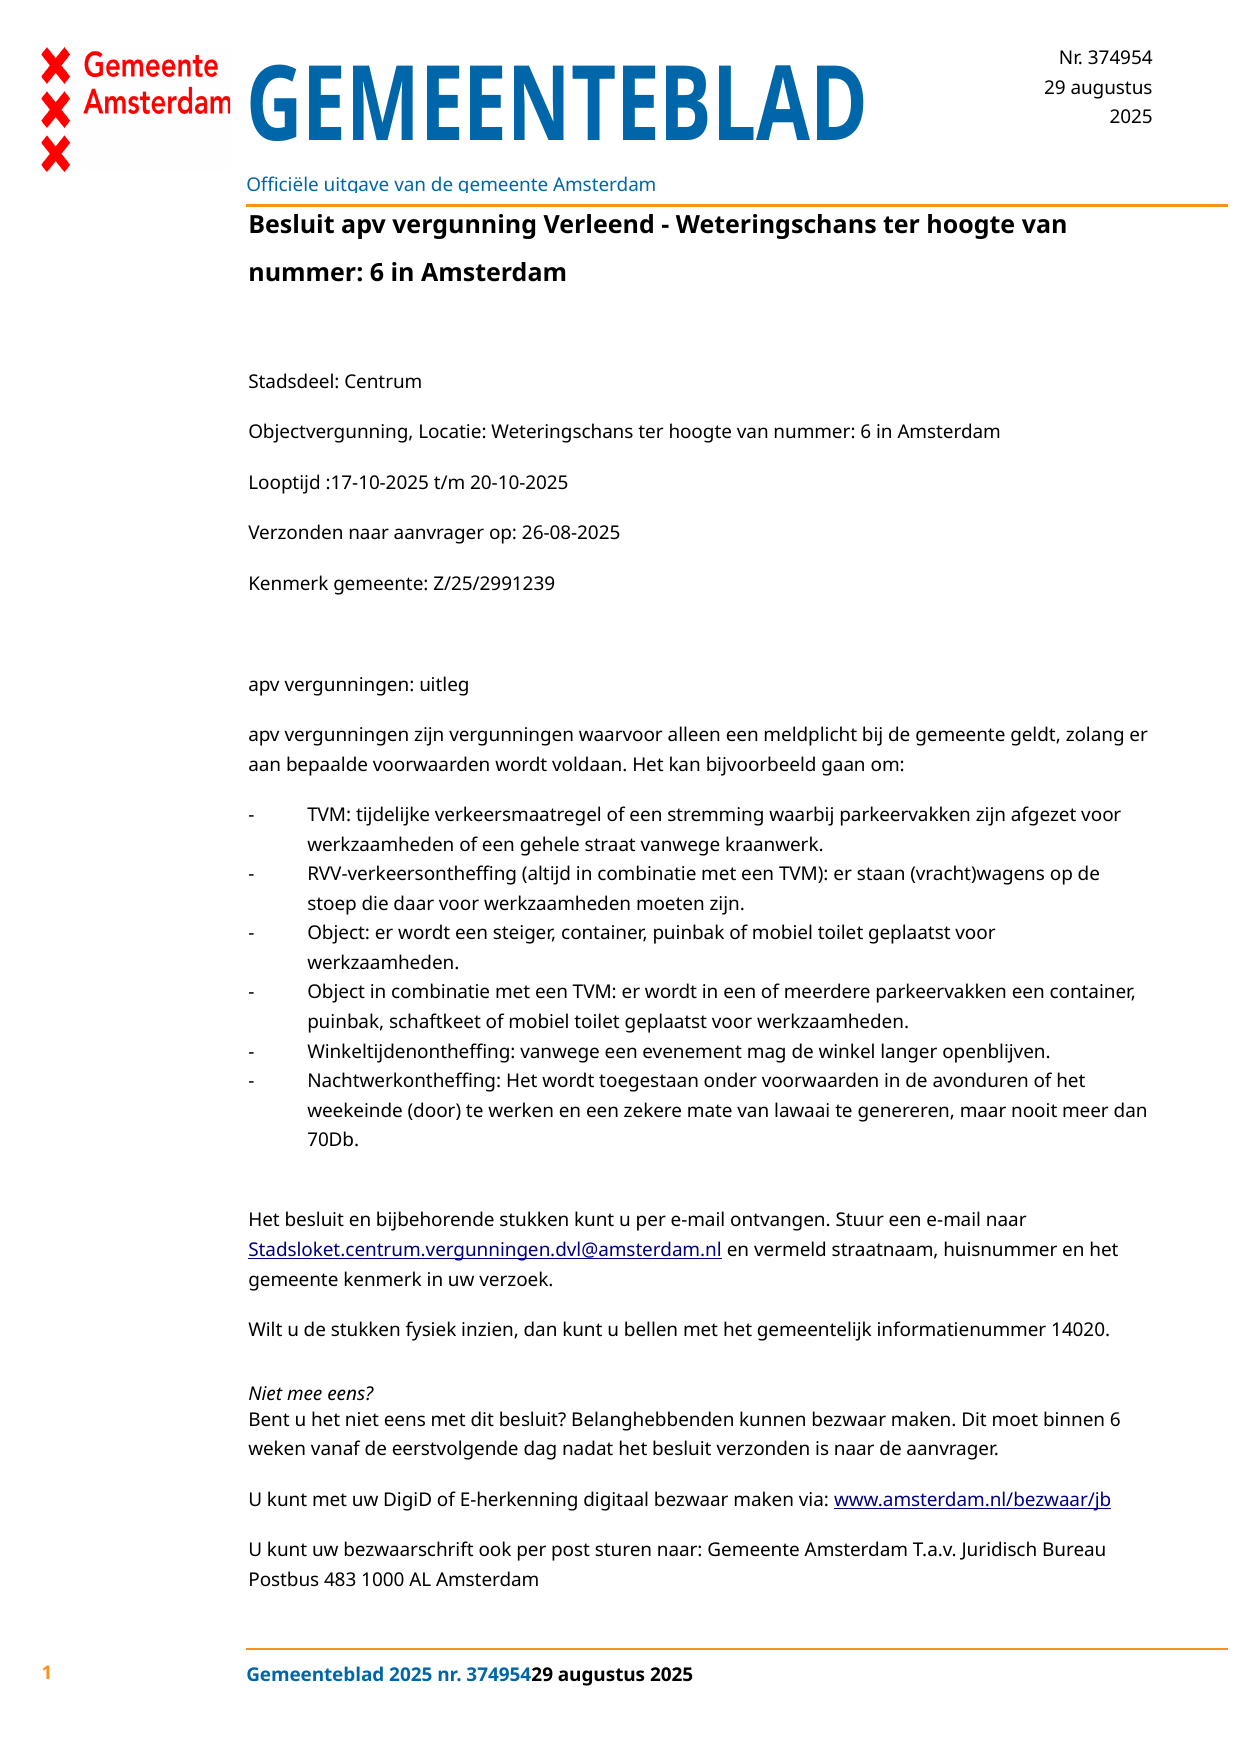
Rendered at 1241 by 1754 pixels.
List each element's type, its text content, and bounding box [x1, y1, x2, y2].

text Verzonden naar aanvrager op: 26-08-2025 [248, 519, 1152, 545]
text Objectvergunning, Locatie: Weteringschans ter hoogte van nummer: 6 in Amsterdam [248, 419, 1152, 444]
text Niet mee eens? [248, 1380, 1152, 1406]
text Looptijd :17-10-2025 t/m 20-10-2025 [248, 469, 1152, 495]
list TVM: tijdelijke verkeersmaatregel of een stremming waarbij parkeervakken zijn afgezet voor werkzaamheden of een gehele straat vanwege kraanwerk. [248, 801, 1152, 857]
list Winkeltijdenontheffing: vanwege een evenement mag de winkel langer openblijven. [248, 1038, 1152, 1064]
text apv vergunningen: uitleg [248, 671, 1152, 697]
text Wilt u de stukken fysiek inzien, dan kunt u bellen met het gemeentelijk informatienummer 14020. [248, 1316, 1152, 1342]
list Nachtwerkontheffing: Het wordt toegestaan onder voorwaarden in de avonduren of het weekeinde (door) te werken en een zekere mate van lawaai te genereren, maar nooit meer dan 70Db. [248, 1067, 1152, 1152]
picture [41, 47, 231, 172]
text Stadsdeel: Centrum [248, 368, 1152, 394]
text U kunt met uw DigiD of E-herkenning digitaal bezwaar maken via: www.amsterdam.nl/bezwaar/jb [248, 1486, 1152, 1512]
list Object: er wordt een steiger, container, puinbak of mobiel toilet geplaatst voor werkzaamheden. [248, 919, 1152, 975]
text apv vergunningen zijn vergunningen waarvoor alleen een meldplicht bij de gemeente geldt, zolang er aan bepaalde voorwaarden wordt voldaan. Het kan bijvoorbeeld gaan om: [248, 721, 1152, 777]
text Besluit apv vergunning Verleend - Weteringschans ter hoogte van nummer: 6 in Amsterdam [248, 207, 1152, 288]
list RVV-verkeersontheffing (altijd in combinatie met een TVM): er staan (vracht)wagens op de stoep die daar voor werkzaamheden moeten zijn. [248, 860, 1152, 916]
text Bent u het niet eens met dit besluit? Belanghebbenden kunnen bezwaar maken. Dit moet binnen 6 weken vanaf de eerstvolgende dag nadat het besluit verzonden is naar de aanvrager. [248, 1406, 1152, 1461]
list Object in combinatie met een TVM: er wordt in een of meerdere parkeervakken een container, puinbak, schaftkeet of mobiel toilet geplaatst voor werkzaamheden. [248, 979, 1152, 1034]
text U kunt uw bezwaarschrift ook per post sturen naar: Gemeente Amsterdam T.a.v. Juridisch Bureau Postbus 483 1000 AL Amsterdam [248, 1536, 1152, 1592]
text Het besluit en bijbehorende stukken kunt u per e-mail ontvangen. Stuur een e-mail naar Stadsloket.centrum.vergunningen.dvl@amsterdam.nl en vermeld straatnaam, huisnummer en het gemeente kenmerk in uw verzoek. [248, 1207, 1152, 1292]
text Kenmerk gemeente: Z/25/2991239 [248, 570, 1152, 596]
